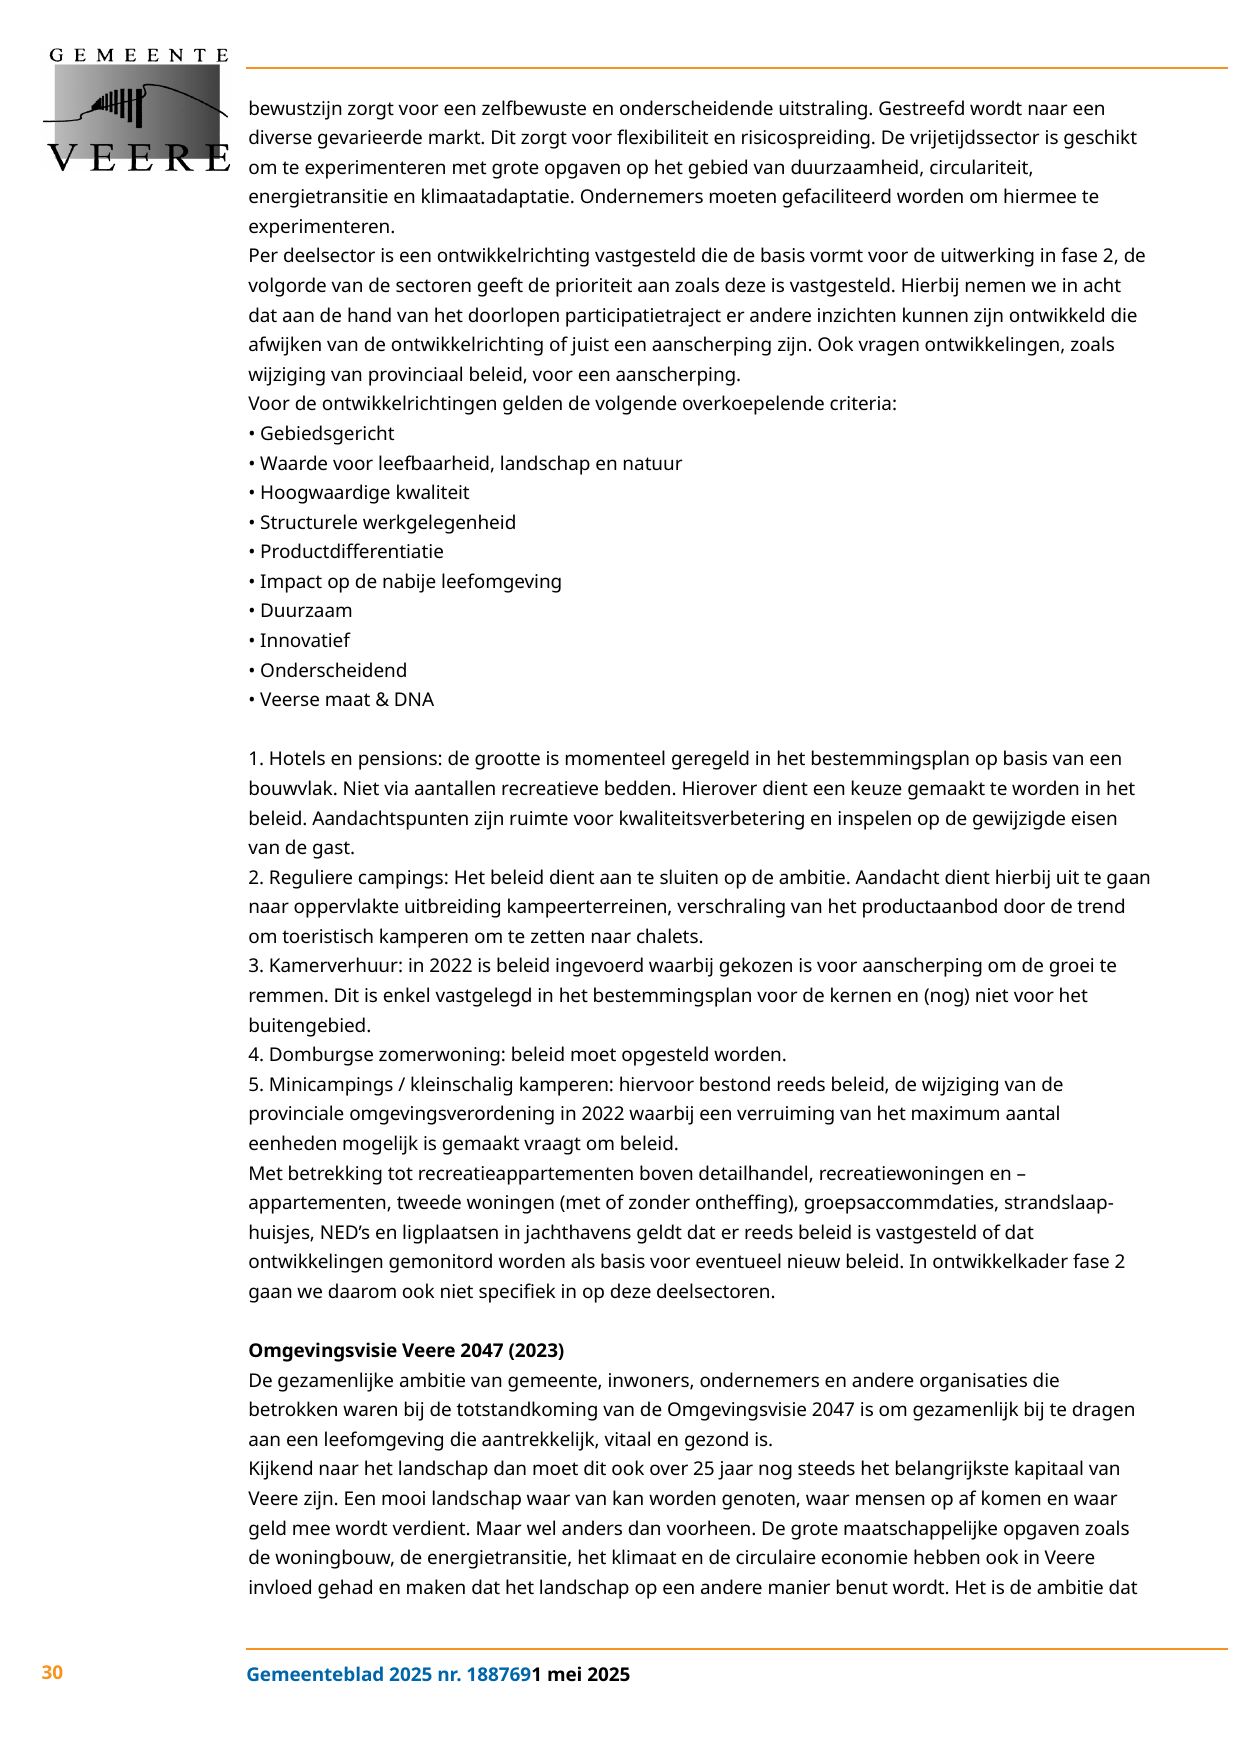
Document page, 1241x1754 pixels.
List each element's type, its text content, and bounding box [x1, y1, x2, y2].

text • Hoogwaardige kwaliteit [248, 479, 1152, 505]
text 2. Reguliere campings: Het beleid dient aan te sluiten op de ambitie. Aandacht dient hierbij uit te gaan naar oppervlakte uitbreiding kampeerterreinen, verschraling van het productaanbod door de trend om toeristisch kamperen om te zetten naar chalets. [248, 864, 1152, 949]
text bewustzijn zorgt voor een zelfbewuste en onderscheidende uitstraling. Gestreefd wordt naar een diverse gevarieerde markt. Dit zorgt voor flexibiliteit en risicospreiding. De vrijetijdssector is geschikt om te experimenteren met grote opgaven op het gebied van duurzaamheid, circulariteit, energietransitie en klimaatadaptatie. Ondernemers moeten gefaciliteerd worden om hiermee te experimenteren. [248, 95, 1152, 239]
text • Gebiedsgericht [248, 420, 1152, 446]
text 5. Minicampings / kleinschalig kamperen: hiervoor bestond reeds beleid, de wijziging van de provinciale omgevingsverordening in 2022 waarbij een verruiming van het maximum aantal eenheden mogelijk is gemaakt vraagt om beleid. [248, 1071, 1152, 1156]
text • Onderscheidend [248, 657, 1152, 683]
text • Veerse maat & DNA [248, 686, 1152, 712]
text Voor de ontwikkelrichtingen gelden de volgende overkoepelende criteria: [248, 391, 1152, 416]
text • Impact op de nabije leefomgeving [248, 568, 1152, 594]
text • Productdifferentiatie [248, 538, 1152, 564]
text • Waarde voor leefbaarheid, landschap en natuur [248, 450, 1152, 476]
text Kijkend naar het landschap dan moet dit ook over 25 jaar nog steeds het belangrijkste kapitaal van Veere zijn. Een mooi landschap waar van kan worden genoten, waar mensen op af komen en waar geld mee wordt verdient. Maar wel anders dan voorheen. De grote maatschappelijke opgaven zoals de woningbouw, de energietransitie, het klimaat en de circulaire economie hebben ook in Veere invloed gehad en maken dat het landschap op een andere manier benut wordt. Het is de ambitie dat [248, 1456, 1152, 1600]
text • Innovatief [248, 627, 1152, 653]
text 3. Kamerverhuur: in 2022 is beleid ingevoerd waarbij gekozen is voor aanscherping om de groei te remmen. Dit is enkel vastgelegd in het bestemmingsplan voor de kernen en (nog) niet voor het buitengebied. [248, 953, 1152, 1038]
picture [41, 47, 231, 172]
text Per deelsector is een ontwikkelrichting vastgesteld die de basis vormt voor de uitwerking in fase 2, de volgorde van de sectoren geeft de prioriteit aan zoals deze is vastgesteld. Hierbij nemen we in acht dat aan de hand van het doorlopen participatietraject er andere inzichten kunnen zijn ontwikkeld die afwijken van de ontwikkelrichting of juist een aanscherping zijn. Ook vragen ontwikkelingen, zoals wijziging van provinciaal beleid, voor een aanscherping. [248, 243, 1152, 387]
text 4. Domburgse zomerwoning: beleid moet opgesteld worden. [248, 1041, 1152, 1067]
text • Structurele werkgelegenheid [248, 509, 1152, 535]
text • Duurzaam [248, 598, 1152, 623]
text 1. Hotels en pensions: de grootte is momenteel geregeld in het bestemmingsplan op basis van een bouwvlak. Niet via aantallen recreatieve bedden. Hierover dient een keuze gemaakt te worden in het beleid. Aandachtspunten zijn ruimte voor kwaliteitsverbetering en inspelen op de gewijzigde eisen van de gast. [248, 746, 1152, 860]
text De gezamenlijke ambitie van gemeente, inwoners, ondernemers en andere organisaties die betrokken waren bij de totstandkoming van de Omgevingsvisie 2047 is om gezamenlijk bij te dragen aan een leefomgeving die aantrekkelijk, vitaal en gezond is. [248, 1367, 1152, 1452]
text Omgevingsvisie Veere 2047 (2023) [248, 1337, 1152, 1363]
text Met betrekking tot recreatieappartementen boven detailhandel, recreatiewoningen en – appartementen, tweede woningen (met of zonder ontheffing), groepsaccommdaties, strandslaap-huisjes, NED’s en ligplaatsen in jachthavens geldt dat er reeds beleid is vastgesteld of dat ontwikkelingen gemonitord worden als basis voor eventueel nieuw beleid. In ontwikkelkader fase 2 gaan we daarom ook niet specifiek in op deze deelsectoren. [248, 1160, 1152, 1304]
